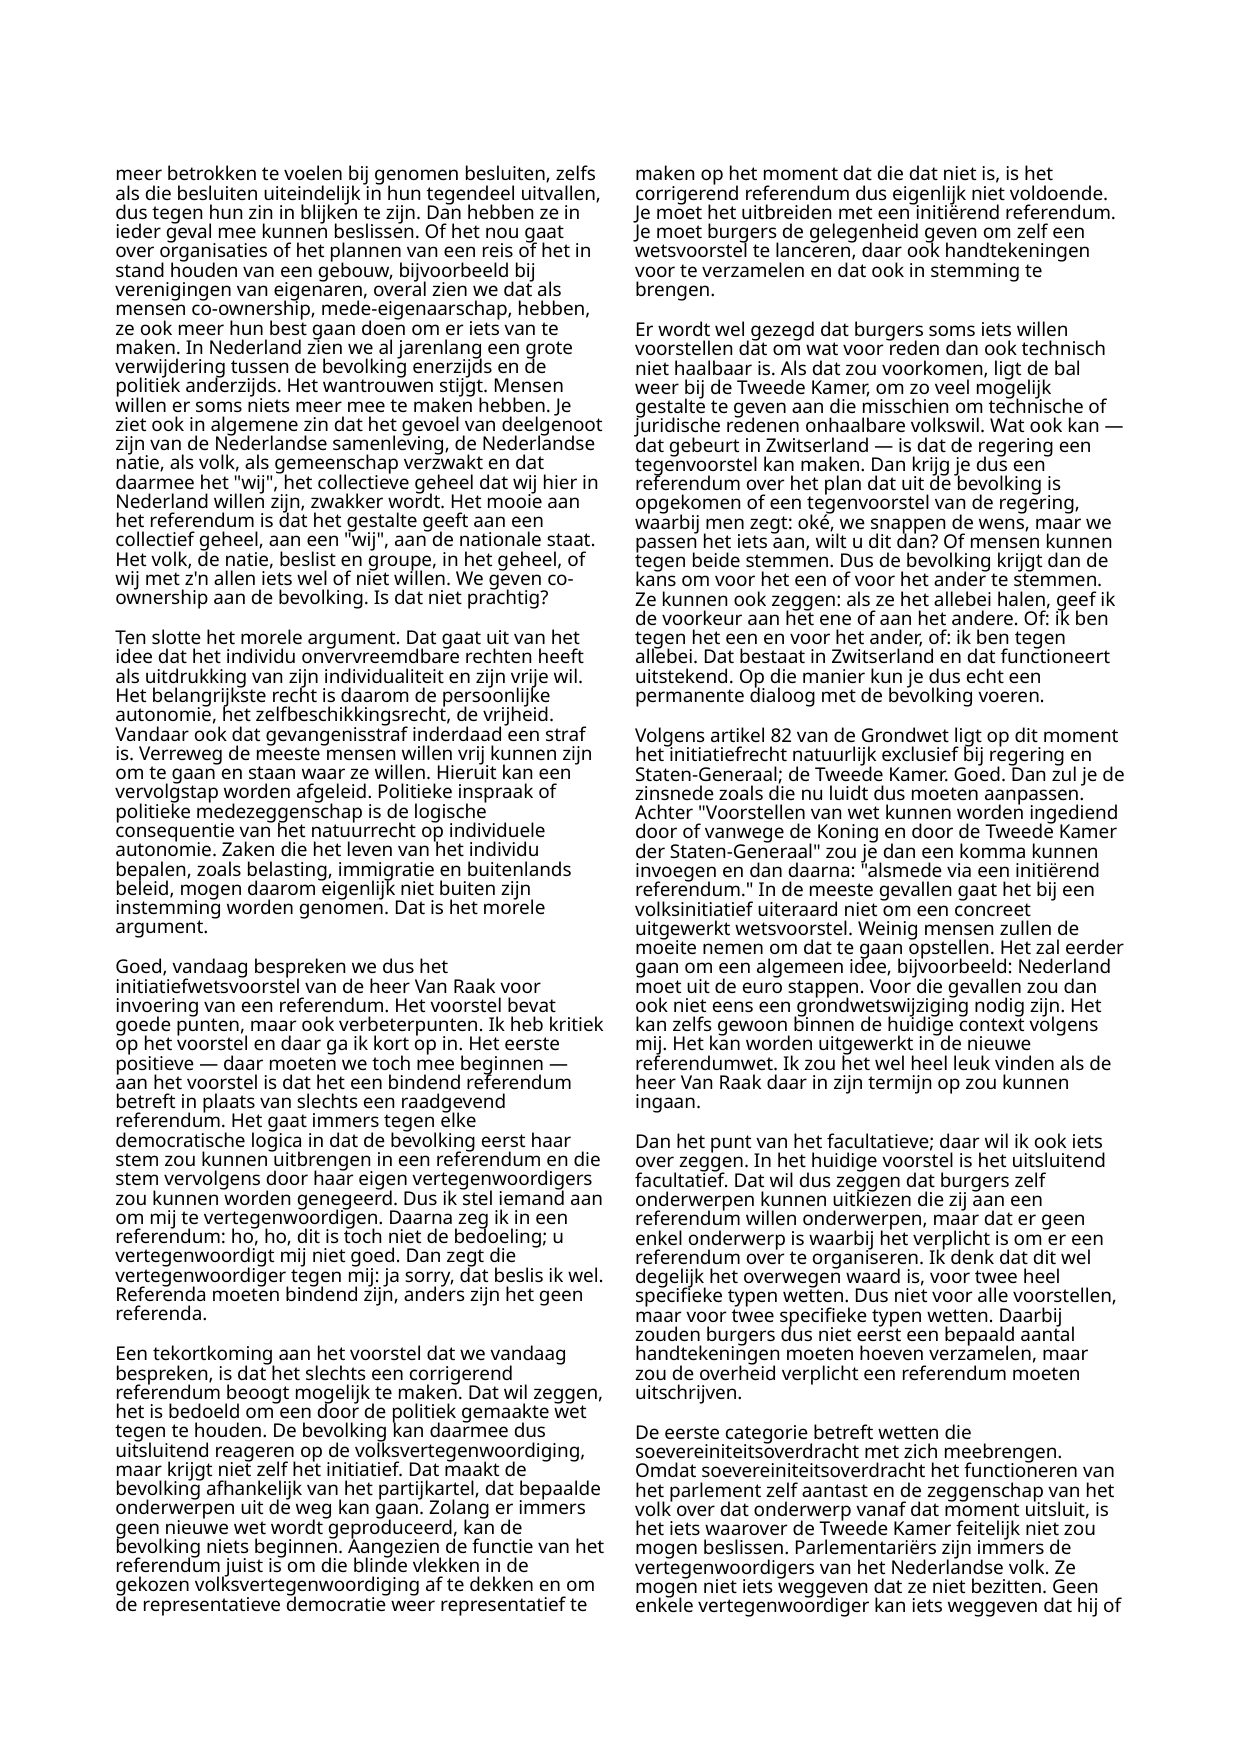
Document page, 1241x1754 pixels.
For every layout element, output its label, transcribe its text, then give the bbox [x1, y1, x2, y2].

text maken op het moment dat die dat niet is, is het corrigerend referendum dus eigenlijk niet voldoende. Je moet het uitbreiden met een initiërend referendum. Je moet burgers de gelegenheid geven om zelf een wetsvoorstel te lanceren, daar ook handtekeningen voor te verzamelen en dat ook in stemming te brengen. [635, 165, 1125, 300]
text Een tekortkoming aan het voorstel dat we vandaag bespreken, is dat het slechts een corrigerend referendum beoogt mogelijk te maken. Dat wil zeggen, het is bedoeld om een door de politiek gemaakte wet tegen te houden. De bevolking kan daarmee dus uitsluitend reageren op de volksvertegenwoordiging, maar krijgt niet zelf het initiatief. Dat maakt de bevolking afhankelijk van het partijkartel, dat bepaalde onderwerpen uit de weg kan gaan. Zolang er immers geen nieuwe wet wordt geproduceerd, kan de bevolking niets beginnen. Aangezien de functie van het referendum juist is om die blinde vlekken in de gekozen volksvertegenwoordiging af te dekken en om de representatieve democratie weer representatief te [115, 1345, 605, 1615]
text Ten slotte het morele argument. Dat gaat uit van het idee dat het individu onvervreemdbare rechten heeft als uitdrukking van zijn individualiteit en zijn vrije wil. Het belangrijkste recht is daarom de persoonlijke autonomie, het zelfbeschikkingsrecht, de vrijheid. Vandaar ook dat gevangenisstraf inderdaad een straf is. Verreweg de meeste mensen willen vrij kunnen zijn om te gaan en staan waar ze willen. Hieruit kan een vervolgstap worden afgeleid. Politieke inspraak of politieke medezeggenschap is de logische consequentie van het natuurrecht op individuele autonomie. Zaken die het leven van het individu bepalen, zoals belasting, immigratie en buitenlands beleid, mogen daarom eigenlijk niet buiten zijn instemming worden genomen. Dat is het morele argument. [115, 629, 605, 938]
text Goed, vandaag bespreken we dus het initiatiefwetsvoorstel van de heer Van Raak voor invoering van een referendum. Het voorstel bevat goede punten, maar ook verbeterpunten. Ik heb kritiek op het voorstel en daar ga ik kort op in. Het eerste positieve — daar moeten we toch mee beginnen — aan het voorstel is dat het een bindend referendum betreft in plaats van slechts een raadgevend referendum. Het gaat immers tegen elke democratische logica in dat de bevolking eerst haar stem zou kunnen uitbrengen in een referendum en die stem vervolgens door haar eigen vertegenwoordigers zou kunnen worden genegeerd. Dus ik stel iemand aan om mij te vertegenwoordigen. Daarna zeg ik in een referendum: ho, ho, dit is toch niet de bedoeling; u vertegenwoordigt mij niet goed. Dan zegt die vertegenwoordiger tegen mij: ja sorry, dat beslis ik wel. Referenda moeten bindend zijn, anders zijn het geen referenda. [115, 958, 605, 1324]
text meer betrokken te voelen bij genomen besluiten, zelfs als die besluiten uiteindelijk in hun tegendeel uitvallen, dus tegen hun zin in blijken te zijn. Dan hebben ze in ieder geval mee kunnen beslissen. Of het nou gaat over organisaties of het plannen van een reis of het in stand houden van een gebouw, bijvoorbeeld bij verenigingen van eigenaren, overal zien we dat als mensen co-ownership, mede-eigenaarschap, hebben, ze ook meer hun best gaan doen om er iets van te maken. In Nederland zien we al jarenlang een grote verwijdering tussen de bevolking enerzijds en de politiek anderzijds. Het wantrouwen stijgt. Mensen willen er soms niets meer mee te maken hebben. Je ziet ook in algemene zin dat het gevoel van deelgenoot zijn van de Nederlandse samenleving, de Nederlandse natie, als volk, als gemeenschap verzwakt en dat daarmee het "wij", het collectieve geheel dat wij hier in Nederland willen zijn, zwakker wordt. Het mooie aan het referendum is dat het gestalte geeft aan een collectief geheel, aan een "wij", aan de nationale staat. Het volk, de natie, beslist en groupe, in het geheel, of wij met z'n allen iets wel of niet willen. We geven co-ownership aan de bevolking. Is dat niet prachtig? [115, 165, 605, 608]
text De eerste categorie betreft wetten die soevereiniteitsoverdracht met zich meebrengen. Omdat soevereiniteitsoverdracht het functioneren van het parlement zelf aantast en de zeggenschap van het volk over dat onderwerp vanaf dat moment uitsluit, is het iets waarover de Tweede Kamer feitelijk niet zou mogen beslissen. Parlementariërs zijn immers de vertegenwoordigers van het Nederlandse volk. Ze mogen niet iets weggeven dat ze niet bezitten. Geen enkele vertegenwoordiger kan iets weggeven dat hij of [635, 1424, 1125, 1616]
text Dan het punt van het facultatieve; daar wil ik ook iets over zeggen. In het huidige voorstel is het uitsluitend facultatief. Dat wil dus zeggen dat burgers zelf onderwerpen kunnen uitkiezen die zij aan een referendum willen onderwerpen, maar dat er geen enkel onderwerp is waarbij het verplicht is om er een referendum over te organiseren. Ik denk dat dit wel degelijk het overwegen waard is, voor twee heel specifieke typen wetten. Dus niet voor alle voorstellen, maar voor twee specifieke typen wetten. Daarbij zouden burgers dus niet eerst een bepaald aantal handtekeningen moeten hoeven verzamelen, maar zou de overheid verplicht een referendum moeten uitschrijven. [635, 1133, 1125, 1403]
text Er wordt wel gezegd dat burgers soms iets willen voorstellen dat om wat voor reden dan ook technisch niet haalbaar is. Als dat zou voorkomen, ligt de bal weer bij de Tweede Kamer, om zo veel mogelijk gestalte te geven aan die misschien om technische of juridische redenen onhaalbare volkswil. Wat ook kan — dat gebeurt in Zwitserland — is dat de regering een tegenvoorstel kan maken. Dan krijg je dus een referendum over het plan dat uit de bevolking is opgekomen of een tegenvoorstel van de regering, waarbij men zegt: oké, we snappen de wens, maar we passen het iets aan, wilt u dit dan? Of mensen kunnen tegen beide stemmen. Dus de bevolking krijgt dan de kans om voor het een of voor het ander te stemmen. Ze kunnen ook zeggen: als ze het allebei halen, geef ik de voorkeur aan het ene of aan het andere. Of: ik ben tegen het een en voor het ander, of: ik ben tegen allebei. Dat bestaat in Zwitserland en dat functioneert uitstekend. Op die manier kun je dus echt een permanente dialoog met de bevolking voeren. [635, 321, 1125, 706]
text Volgens artikel 82 van de Grondwet ligt op dit moment het initiatiefrecht natuurlijk exclusief bij regering en Staten-Generaal; de Tweede Kamer. Goed. Dan zul je de zinsnede zoals die nu luidt dus moeten aanpassen. Achter "Voorstellen van wet kunnen worden ingediend door of vanwege de Koning en door de Tweede Kamer der Staten-Generaal" zou je dan een komma kunnen invoegen en dan daarna: "alsmede via een initiërend referendum." In de meeste gevallen gaat het bij een volksinitiatief uiteraard niet om een concreet uitgewerkt wetsvoorstel. Weinig mensen zullen de moeite nemen om dat te gaan opstellen. Het zal eerder gaan om een algemeen idee, bijvoorbeeld: Nederland moet uit de euro stappen. Voor die gevallen zou dan ook niet eens een grondwetswijziging nodig zijn. Het kan zelfs gewoon binnen de huidige context volgens mij. Het kan worden uitgewerkt in de nieuwe referendumwet. Ik zou het wel heel leuk vinden als de heer Van Raak daar in zijn termijn op zou kunnen ingaan. [635, 727, 1125, 1112]
